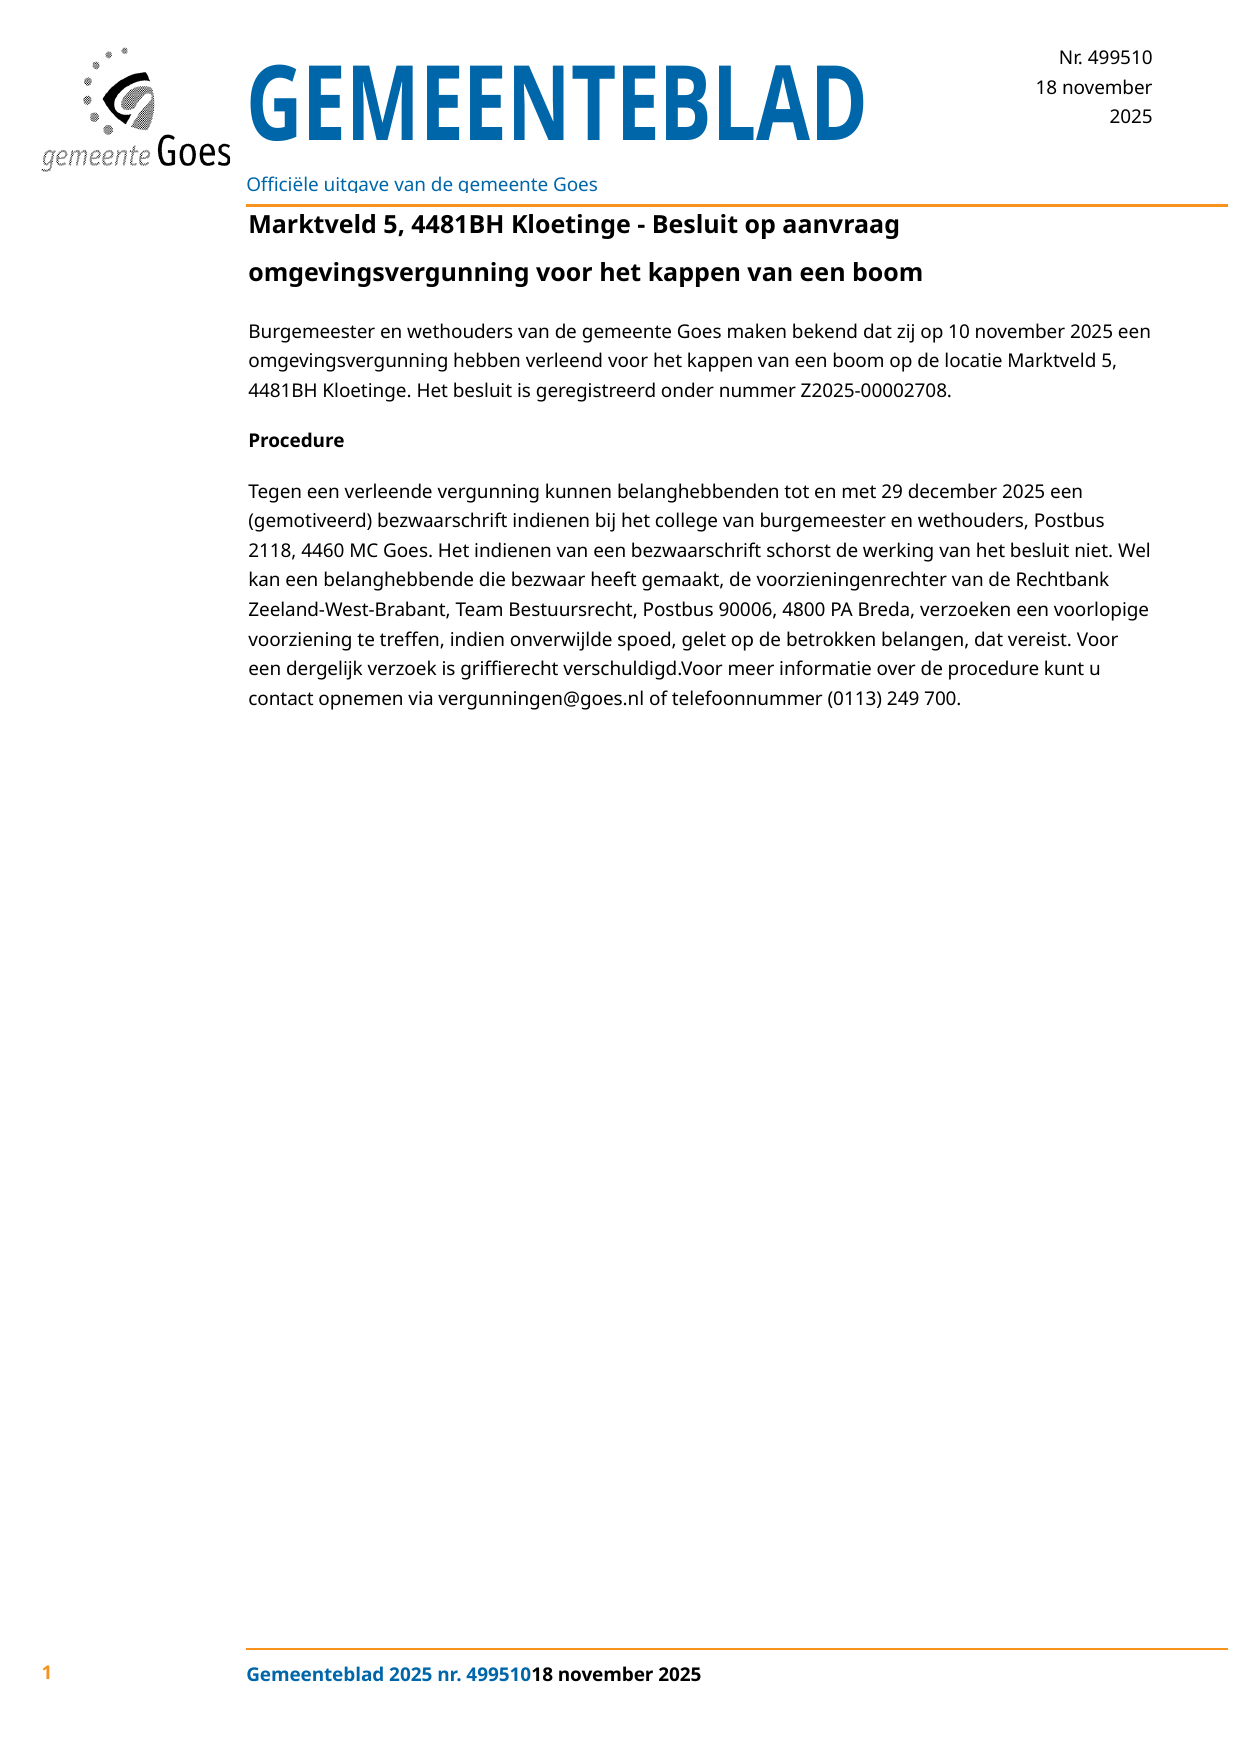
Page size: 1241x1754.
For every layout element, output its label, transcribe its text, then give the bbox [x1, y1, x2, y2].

picture [41, 47, 231, 172]
text Procedure [248, 427, 1152, 453]
text Burgemeester en wethouders van de gemeente Goes maken bekend dat zij op 10 november 2025 een omgevingsvergunning hebben verleend voor het kappen van een boom op de locatie Marktveld 5, 4481BH Kloetinge. Het besluit is geregistreerd onder nummer Z2025-00002708. [248, 318, 1152, 403]
text Tegen een verleende vergunning kunnen belanghebbenden tot en met 29 december 2025 een (gemotiveerd) bezwaarschrift indienen bij het college van burgemeester en wethouders, Postbus 2118, 4460 MC Goes. Het indienen van een bezwaarschrift schorst de werking van het besluit niet. Wel kan een belanghebbende die bezwaar heeft gemaakt, de voorzieningenrechter van de Rechtbank Zeeland-West-Brabant, Team Bestuursrecht, Postbus 90006, 4800 PA Breda, verzoeken een voorlopige voorziening te treffen, indien onverwijlde spoed, gelet op de betrokken belangen, dat vereist. Voor een dergelijk verzoek is griffierecht verschuldigd.Voor meer informatie over de procedure kunt u contact opnemen via vergunningen@goes.nl of telefoonnummer (0113) 249 700. [248, 478, 1152, 711]
text Marktveld 5, 4481BH Kloetinge - Besluit op aanvraag omgevingsvergunning voor het kappen van een boom [248, 207, 1152, 288]
